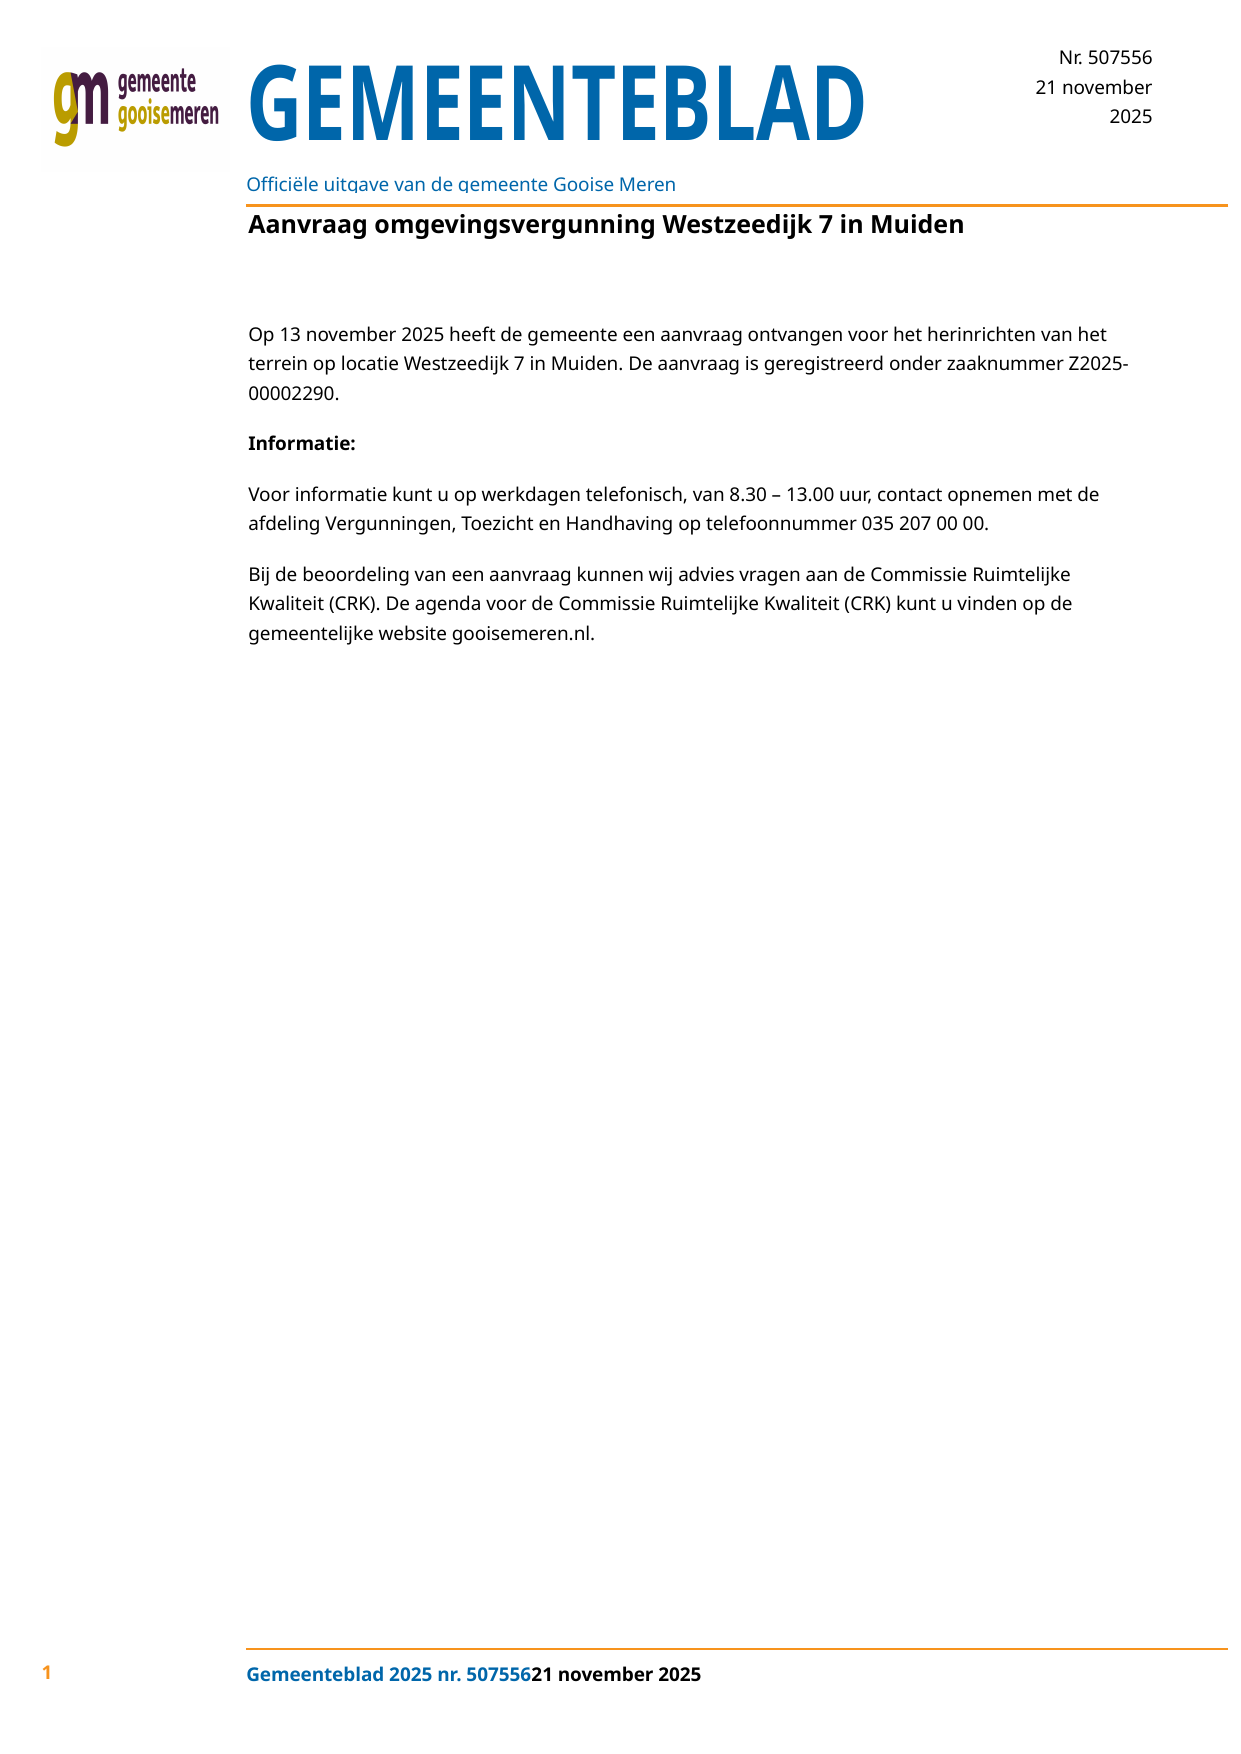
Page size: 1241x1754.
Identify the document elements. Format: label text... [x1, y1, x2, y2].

text Bij de beoordeling van een aanvraag kunnen wij advies vragen aan de Commissie Ruimtelijke Kwaliteit (CRK). De agenda voor de Commissie Ruimtelijke Kwaliteit (CRK) kunt u vinden op de gemeentelijke website gooisemeren.nl. [248, 561, 1152, 646]
text Informatie: [248, 430, 1152, 456]
picture [41, 47, 231, 172]
text Voor informatie kunt u op werkdagen telefonisch, van 8.30 – 13.00 uur, contact opnemen met de afdeling Vergunningen, Toezicht en Handhaving op telefoonnummer 035 207 00 00. [248, 481, 1152, 536]
text Op 13 november 2025 heeft de gemeente een aanvraag ontvangen voor het herinrichten van het terrein op locatie Westzeedijk 7 in Muiden. De aanvraag is geregistreerd onder zaaknummer Z2025-00002290. [248, 321, 1152, 406]
text Aanvraag omgevingsvergunning Westzeedijk 7 in Muiden [248, 207, 1152, 241]
